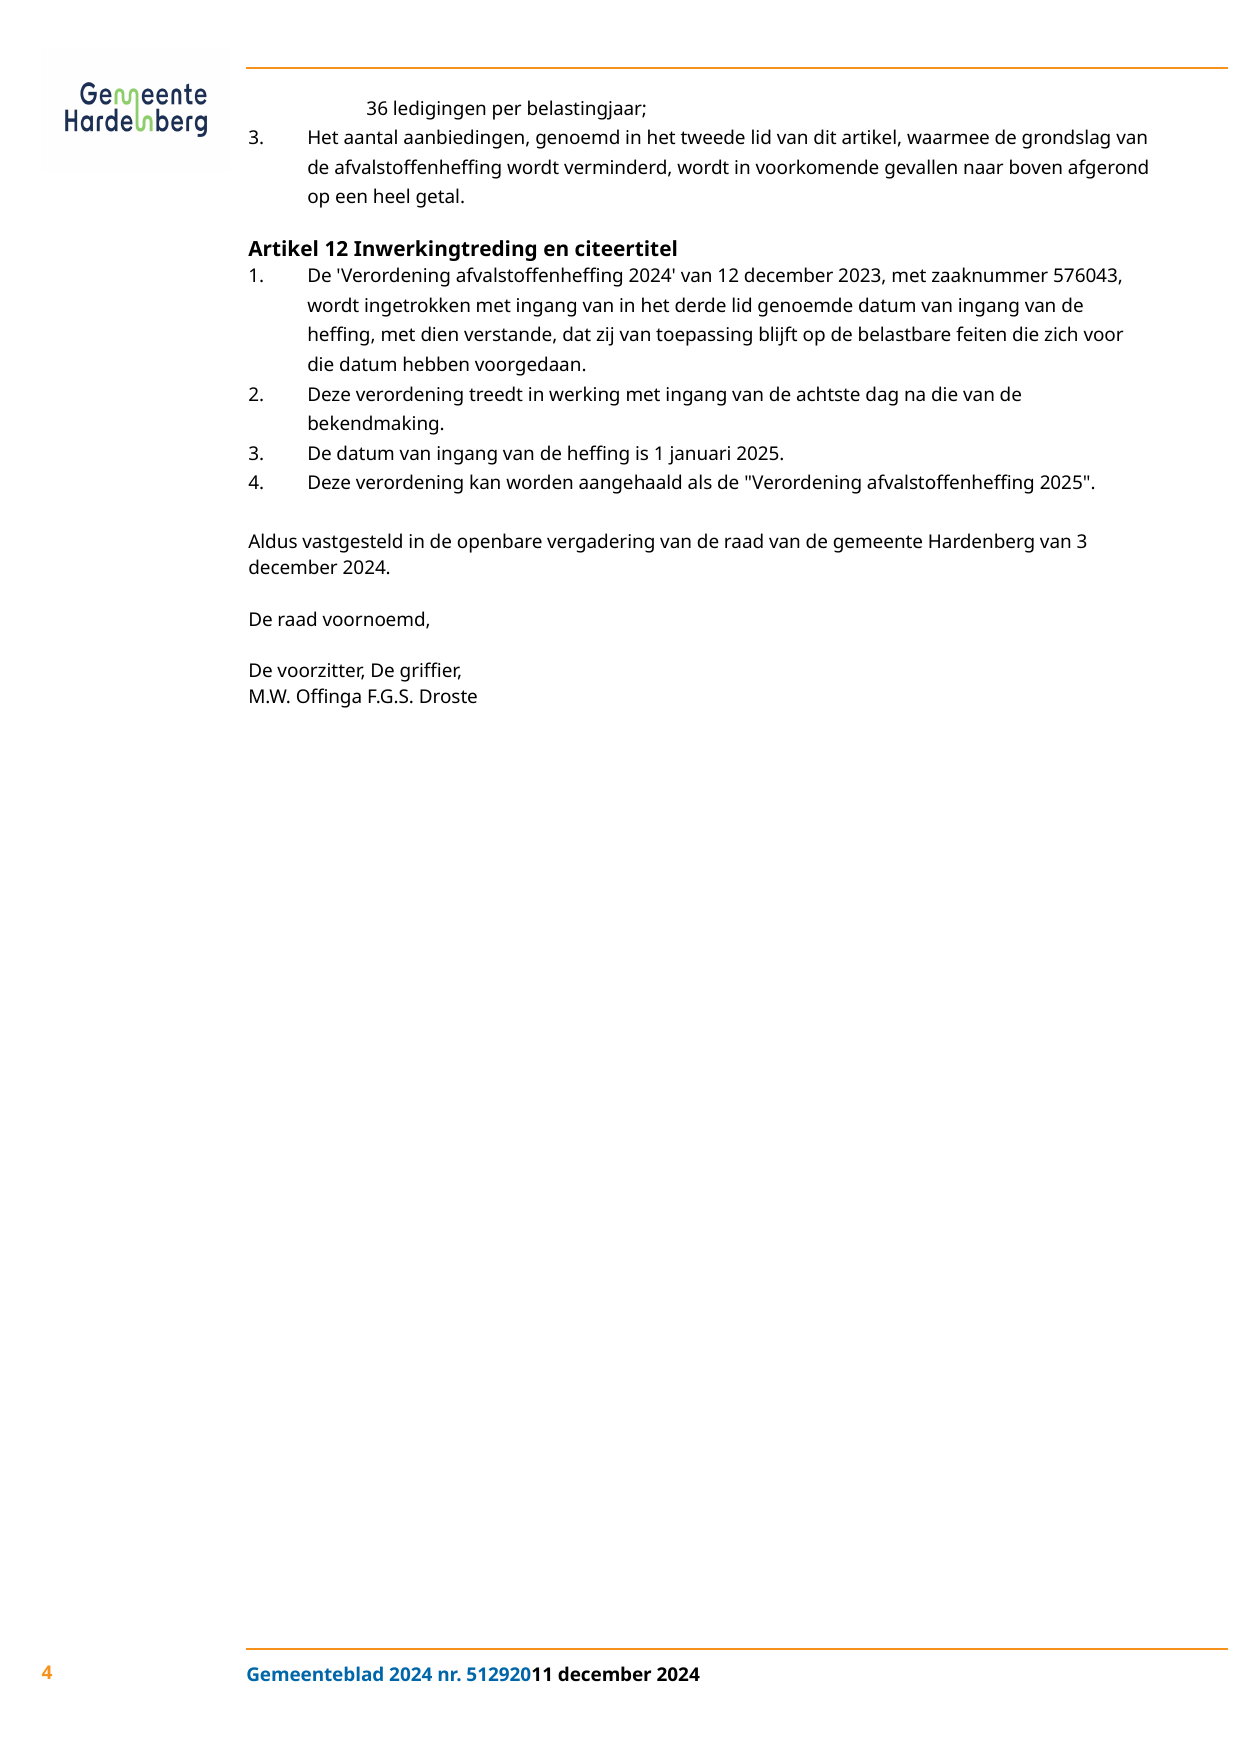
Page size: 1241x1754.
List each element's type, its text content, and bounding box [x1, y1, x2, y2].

text Aldus vastgesteld in de openbare vergadering van de raad van de gemeente Hardenberg van 3 december 2024. [248, 529, 1152, 580]
text M.W. Offinga F.G.S. Droste [248, 683, 1152, 709]
text De voorzitter, De griffier, [248, 657, 1152, 683]
picture [41, 47, 231, 172]
text De raad voornoemd, [248, 606, 1152, 632]
list De datum van ingang van de heffing is 1 januari 2025. [248, 440, 1152, 466]
list Deze verordening kan worden aangehaald als de "Verordening afvalstoffenheffing 2025". [248, 469, 1152, 495]
list 36 ledigingen per belastingjaar; [307, 95, 1152, 121]
list Het aantal aanbiedingen, genoemd in het tweede lid van dit artikel, waarmee de grondslag van de afvalstoffenheffing wordt verminderd, wordt in voorkomende gevallen naar boven afgerond op een heel getal. [248, 124, 1152, 209]
list De 'Verordening afvalstoffenheffing 2024' van 12 december 2023, met zaaknummer 576043, wordt ingetrokken met ingang van in het derde lid genoemde datum van ingang van de heffing, met dien verstande, dat zij van toepassing blijft op de belastbare feiten die zich voor die datum hebben voorgedaan. [248, 262, 1152, 377]
list Deze verordening treedt in werking met ingang van de achtste dag na die van de bekendmaking. [248, 381, 1152, 436]
text Artikel 12 Inwerkingtreding en citeertitel [248, 234, 1152, 262]
